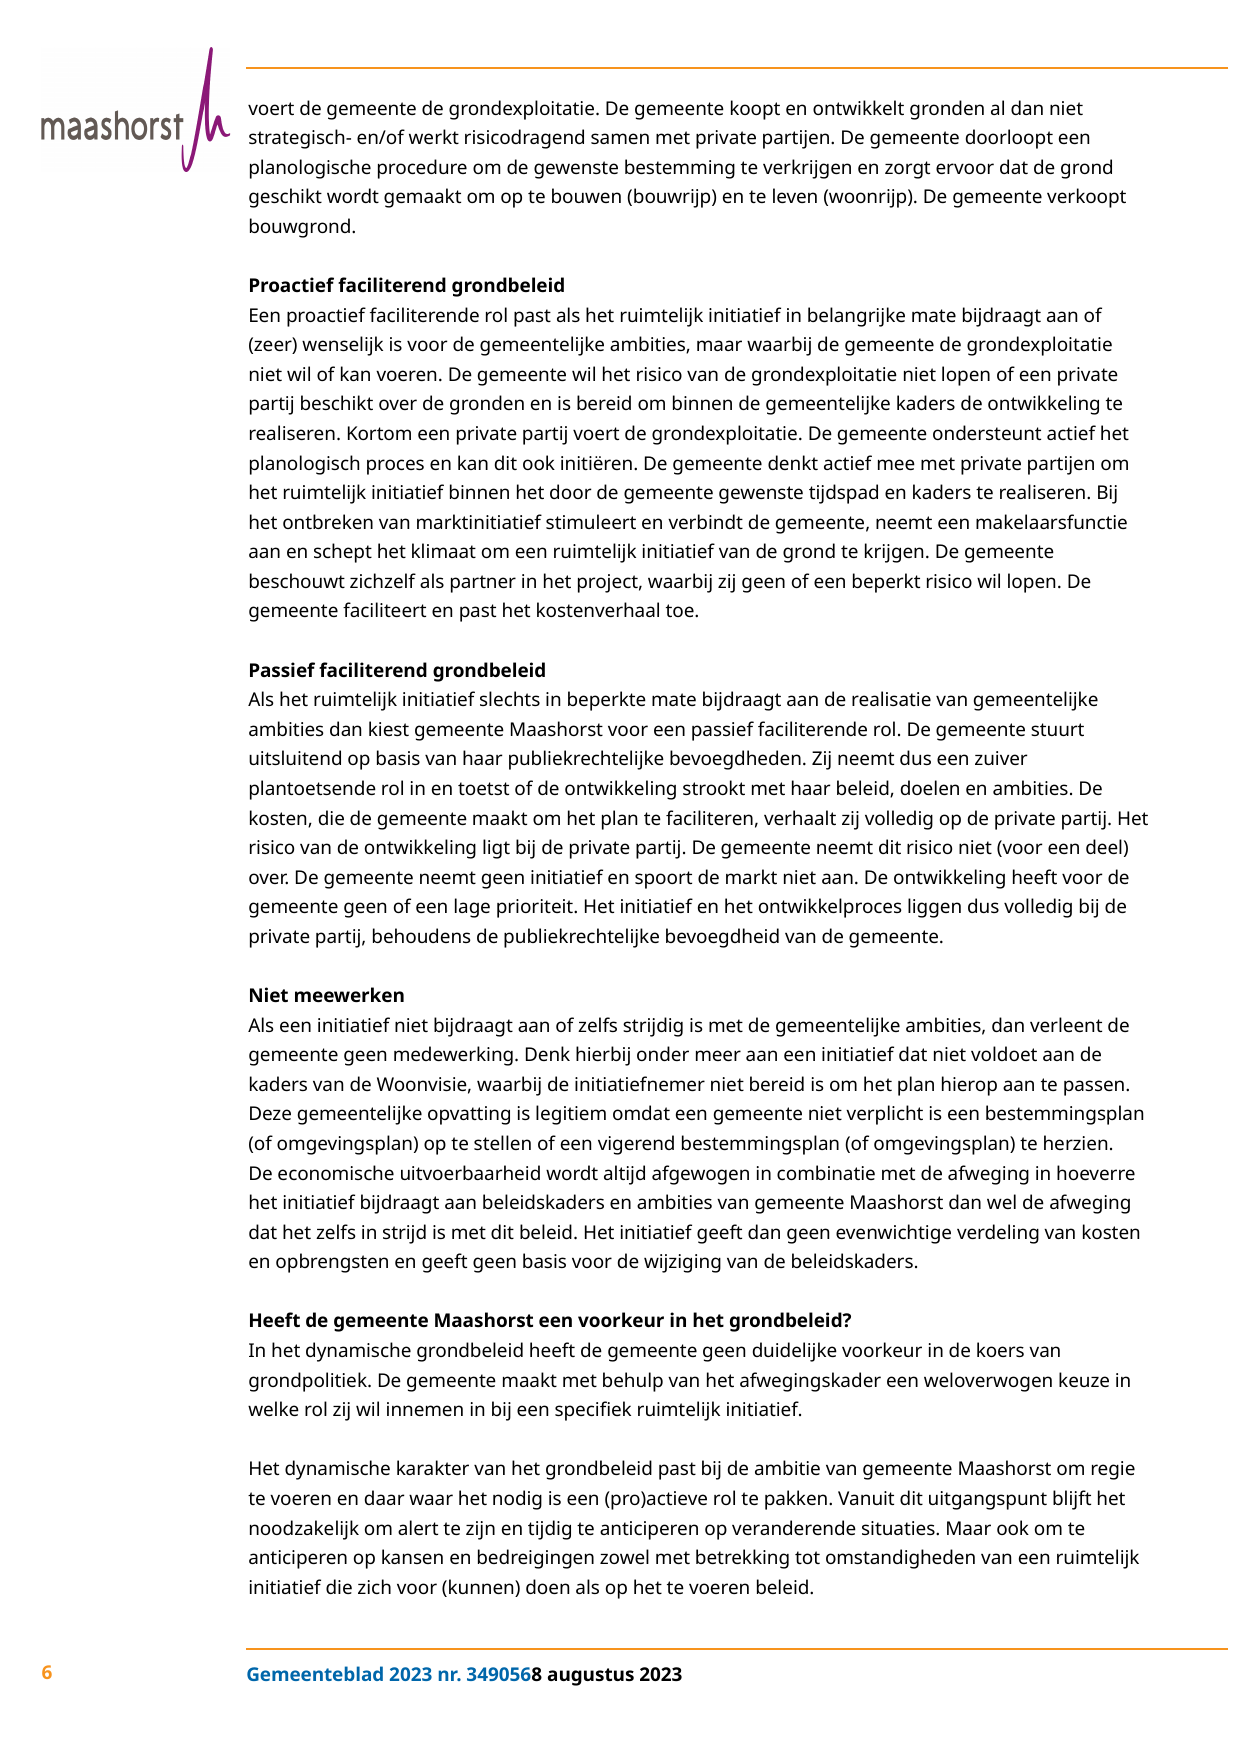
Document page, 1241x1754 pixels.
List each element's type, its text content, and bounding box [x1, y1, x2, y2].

text Als het ruimtelijk initiatief slechts in beperkte mate bijdraagt aan de realisatie van gemeentelijke ambities dan kiest gemeente Maashorst voor een passief faciliterende rol. De gemeente stuurt uitsluitend op basis van haar publiekrechtelijke bevoegdheden. Zij neemt dus een zuiver plantoetsende rol in en toetst of de ontwikkeling strookt met haar beleid, doelen en ambities. De kosten, die de gemeente maakt om het plan te faciliteren, verhaalt zij volledig op de private partij. Het risico van de ontwikkeling ligt bij de private partij. De gemeente neemt dit risico niet (voor een deel) over. De gemeente neemt geen initiatief en spoort de markt niet aan. De ontwikkeling heeft voor de gemeente geen of een lage prioriteit. Het initiatief en het ontwikkelproces liggen dus volledig bij de private partij, behoudens de publiekrechtelijke bevoegdheid van de gemeente. [248, 686, 1152, 949]
text Het dynamische karakter van het grondbeleid past bij de ambitie van gemeente Maashorst om regie te voeren en daar waar het nodig is een (pro)actieve rol te pakken. Vanuit dit uitgangspunt blijft het noodzakelijk om alert te zijn en tijdig te anticiperen op veranderende situaties. Maar ook om te anticiperen op kansen en bedreigingen zowel met betrekking tot omstandigheden van een ruimtelijk initiatief die zich voor (kunnen) doen als op het te voeren beleid. [248, 1456, 1152, 1600]
text De economische uitvoerbaarheid wordt altijd afgewogen in combinatie met de afweging in hoeverre het initiatief bijdraagt aan beleidskaders en ambities van gemeente Maashorst dan wel de afweging dat het zelfs in strijd is met dit beleid. Het initiatief geeft dan geen evenwichtige verdeling van kosten en opbrengsten en geeft geen basis voor de wijziging van de beleidskaders. [248, 1160, 1152, 1274]
text Passief faciliterend grondbeleid [248, 657, 1152, 683]
text Een proactief faciliterende rol past als het ruimtelijk initiatief in belangrijke mate bijdraagt aan of (zeer) wenselijk is voor de gemeentelijke ambities, maar waarbij de gemeente de grondexploitatie niet wil of kan voeren. De gemeente wil het risico van de grondexploitatie niet lopen of een private partij beschikt over de gronden en is bereid om binnen de gemeentelijke kaders de ontwikkeling te realiseren. Kortom een private partij voert de grondexploitatie. De gemeente ondersteunt actief het planologisch proces en kan dit ook initiëren. De gemeente denkt actief mee met private partijen om het ruimtelijk initiatief binnen het door de gemeente gewenste tijdspad en kaders te realiseren. Bij het ontbreken van marktinitiatief stimuleert en verbindt de gemeente, neemt een makelaarsfunctie aan en schept het klimaat om een ruimtelijk initiatief van de grond te krijgen. De gemeente beschouwt zichzelf als partner in het project, waarbij zij geen of een beperkt risico wil lopen. De gemeente faciliteert en past het kostenverhaal toe. [248, 302, 1152, 623]
picture [41, 47, 231, 172]
text Als een initiatief niet bijdraagt aan of zelfs strijdig is met de gemeentelijke ambities, dan verleent de gemeente geen medewerking. Denk hierbij onder meer aan een initiatief dat niet voldoet aan de kaders van de Woonvisie, waarbij de initiatiefnemer niet bereid is om het plan hierop aan te passen. Deze gemeentelijke opvatting is legitiem omdat een gemeente niet verplicht is een bestemmingsplan (of omgevingsplan) op te stellen of een vigerend bestemmingsplan (of omgevingsplan) te herzien. [248, 1012, 1152, 1156]
text In het dynamische grondbeleid heeft de gemeente geen duidelijke voorkeur in de koers van grondpolitiek. De gemeente maakt met behulp van het afwegingskader een weloverwogen keuze in welke rol zij wil innemen in bij een specifiek ruimtelijk initiatief. [248, 1337, 1152, 1422]
text Proactief faciliterend grondbeleid [248, 272, 1152, 298]
text Heeft de gemeente Maashorst een voorkeur in het grondbeleid? [248, 1308, 1152, 1333]
text voert de gemeente de grondexploitatie. De gemeente koopt en ontwikkelt gronden al dan niet strategisch- en/of werkt risicodragend samen met private partijen. De gemeente doorloopt een planologische procedure om de gewenste bestemming te verkrijgen en zorgt ervoor dat de grond geschikt wordt gemaakt om op te bouwen (bouwrijp) en te leven (woonrijp). De gemeente verkoopt bouwgrond. [248, 95, 1152, 239]
text Niet meewerken [248, 982, 1152, 1008]
